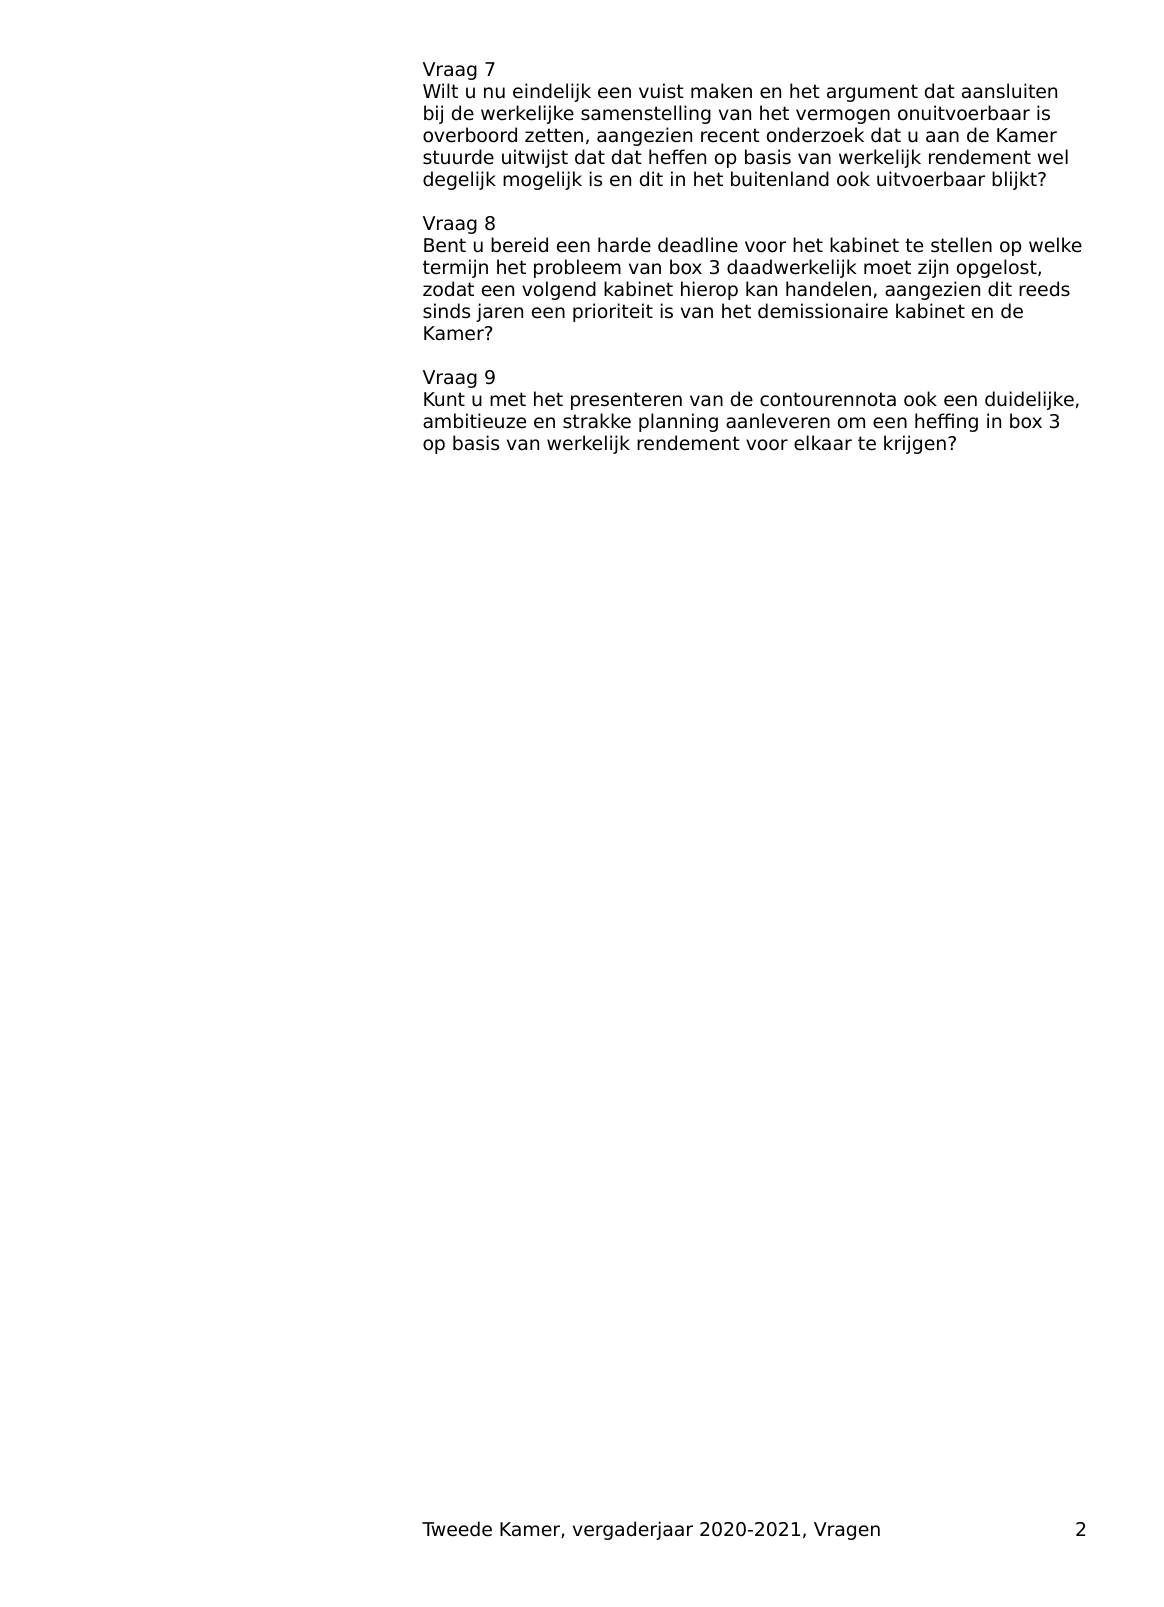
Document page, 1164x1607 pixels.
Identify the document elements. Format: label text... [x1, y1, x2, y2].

text Vraag 9 [422, 367, 1087, 389]
text Bent u bereid een harde deadline voor het kabinet te stellen op welke termijn het probleem van box 3 daadwerkelijk moet zijn opgelost, zodat een volgend kabinet hierop kan handelen, aangezien dit reeds sinds jaren een prioriteit is van het demissionaire kabinet en de Kamer? [422, 235, 1087, 345]
text Wilt u nu eindelijk een vuist maken en het argument dat aansluiten bij de werkelijke samenstelling van het vermogen onuitvoerbaar is overboord zetten, aangezien recent onderzoek dat u aan de Kamer stuurde uitwijst dat dat heffen op basis van werkelijk rendement wel degelijk mogelijk is en dit in het buitenland ook uitvoerbaar blijkt? [422, 81, 1087, 191]
text Kunt u met het presenteren van de contourennota ook een duidelijke, ambitieuze en strakke planning aanleveren om een heffing in box 3 op basis van werkelijk rendement voor elkaar te krijgen? [422, 389, 1087, 455]
text Vraag 7 [422, 59, 1087, 81]
text Vraag 8 [422, 213, 1087, 235]
